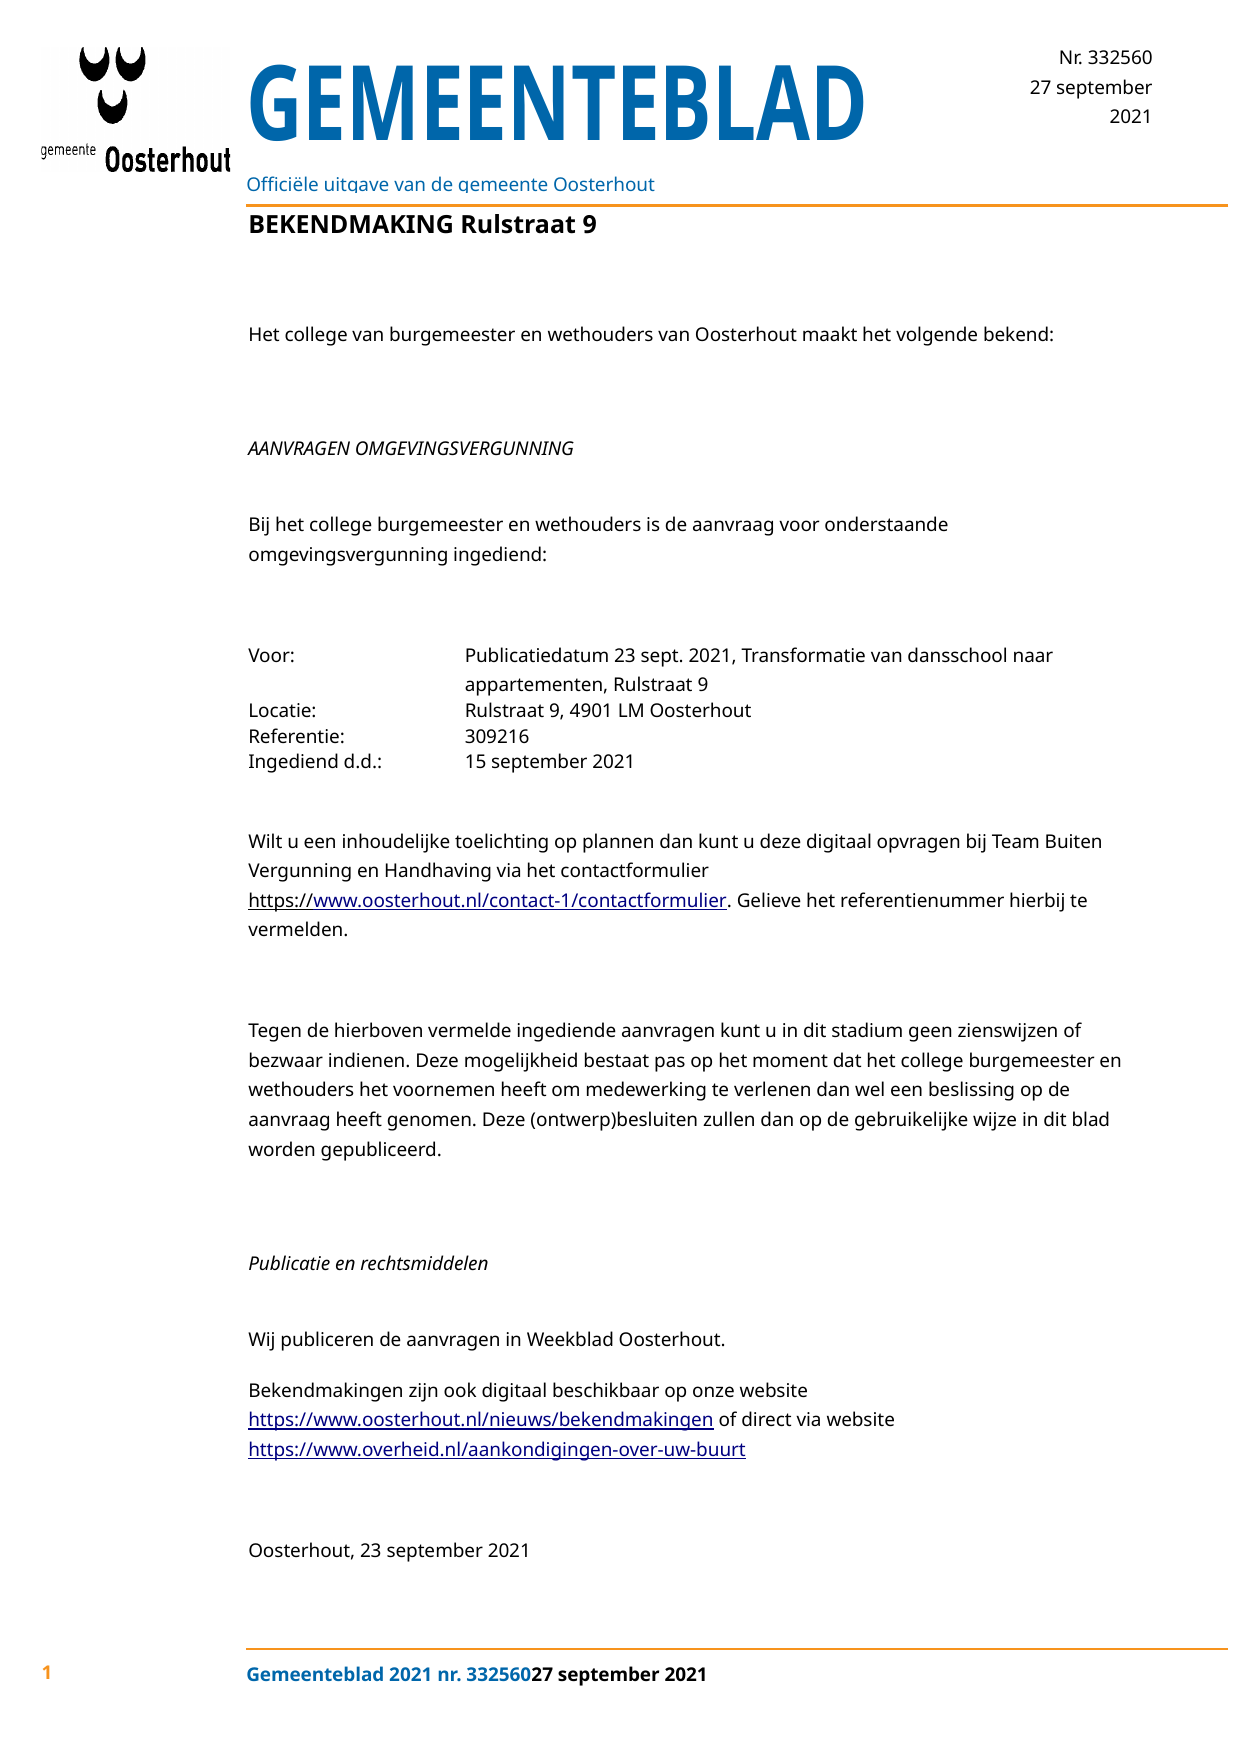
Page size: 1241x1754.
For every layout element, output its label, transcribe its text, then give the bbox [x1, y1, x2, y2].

text Publicatie en rechtsmiddelen [248, 1250, 1152, 1276]
table_cell 309216 [465, 723, 1152, 748]
table_cell 15 september 2021 [465, 749, 1152, 774]
text Het college van burgemeester en wethouders van Oosterhout maakt het volgende bekend: [248, 321, 1152, 346]
text AANVRAGEN OMGEVINGSVERGUNNING [248, 435, 1152, 461]
text Wij publiceren de aanvragen in Weekblad Oosterhout. [248, 1326, 1152, 1352]
picture [41, 47, 231, 172]
table_cell Ingediend d.d.: [248, 749, 464, 774]
table_header Publicatiedatum 23 sept. 2021, Transformatie van dansschool naar appartementen, Rulstraat 9 [465, 642, 1152, 697]
table_cell Locatie: [248, 697, 464, 723]
table_header Voor: [248, 642, 464, 697]
table_cell Referentie: [248, 723, 464, 748]
text Bekendmakingen zijn ook digitaal beschikbaar op onze website https://www.oosterhout.nl/nieuws/bekendmakingen of direct via website https://www.overheid.nl/aankondigingen-over-uw-buurt [248, 1377, 1152, 1462]
text Bij het college burgemeester en wethouders is de aanvraag voor onderstaande omgevingsvergunning ingediend: [248, 511, 1152, 567]
table_cell Rulstraat 9, 4901 LM Oosterhout [465, 697, 1152, 723]
text BEKENDMAKING Rulstraat 9 [248, 207, 1152, 241]
text Oosterhout, 23 september 2021 [248, 1537, 1152, 1562]
text Wilt u een inhoudelijke toelichting op plannen dan kunt u deze digitaal opvragen bij Team Buiten Vergunning en Handhaving via het contactformulier https://www.oosterhout.nl/contact-1/contactformulier. Gelieve het referentienummer hierbij te vermelden. [248, 828, 1152, 942]
text Tegen de hierboven vermelde ingediende aanvragen kunt u in dit stadium geen zienswijzen of bezwaar indienen. Deze mogelijkheid bestaat pas op het moment dat het college burgemeester en wethouders het voornemen heeft om medewerking te verlenen dan wel een beslissing op de aanvraag heeft genomen. Deze (ontwerp)besluiten zullen dan op de gebruikelijke wijze in dit blad worden gepubliceerd. [248, 1017, 1152, 1162]
